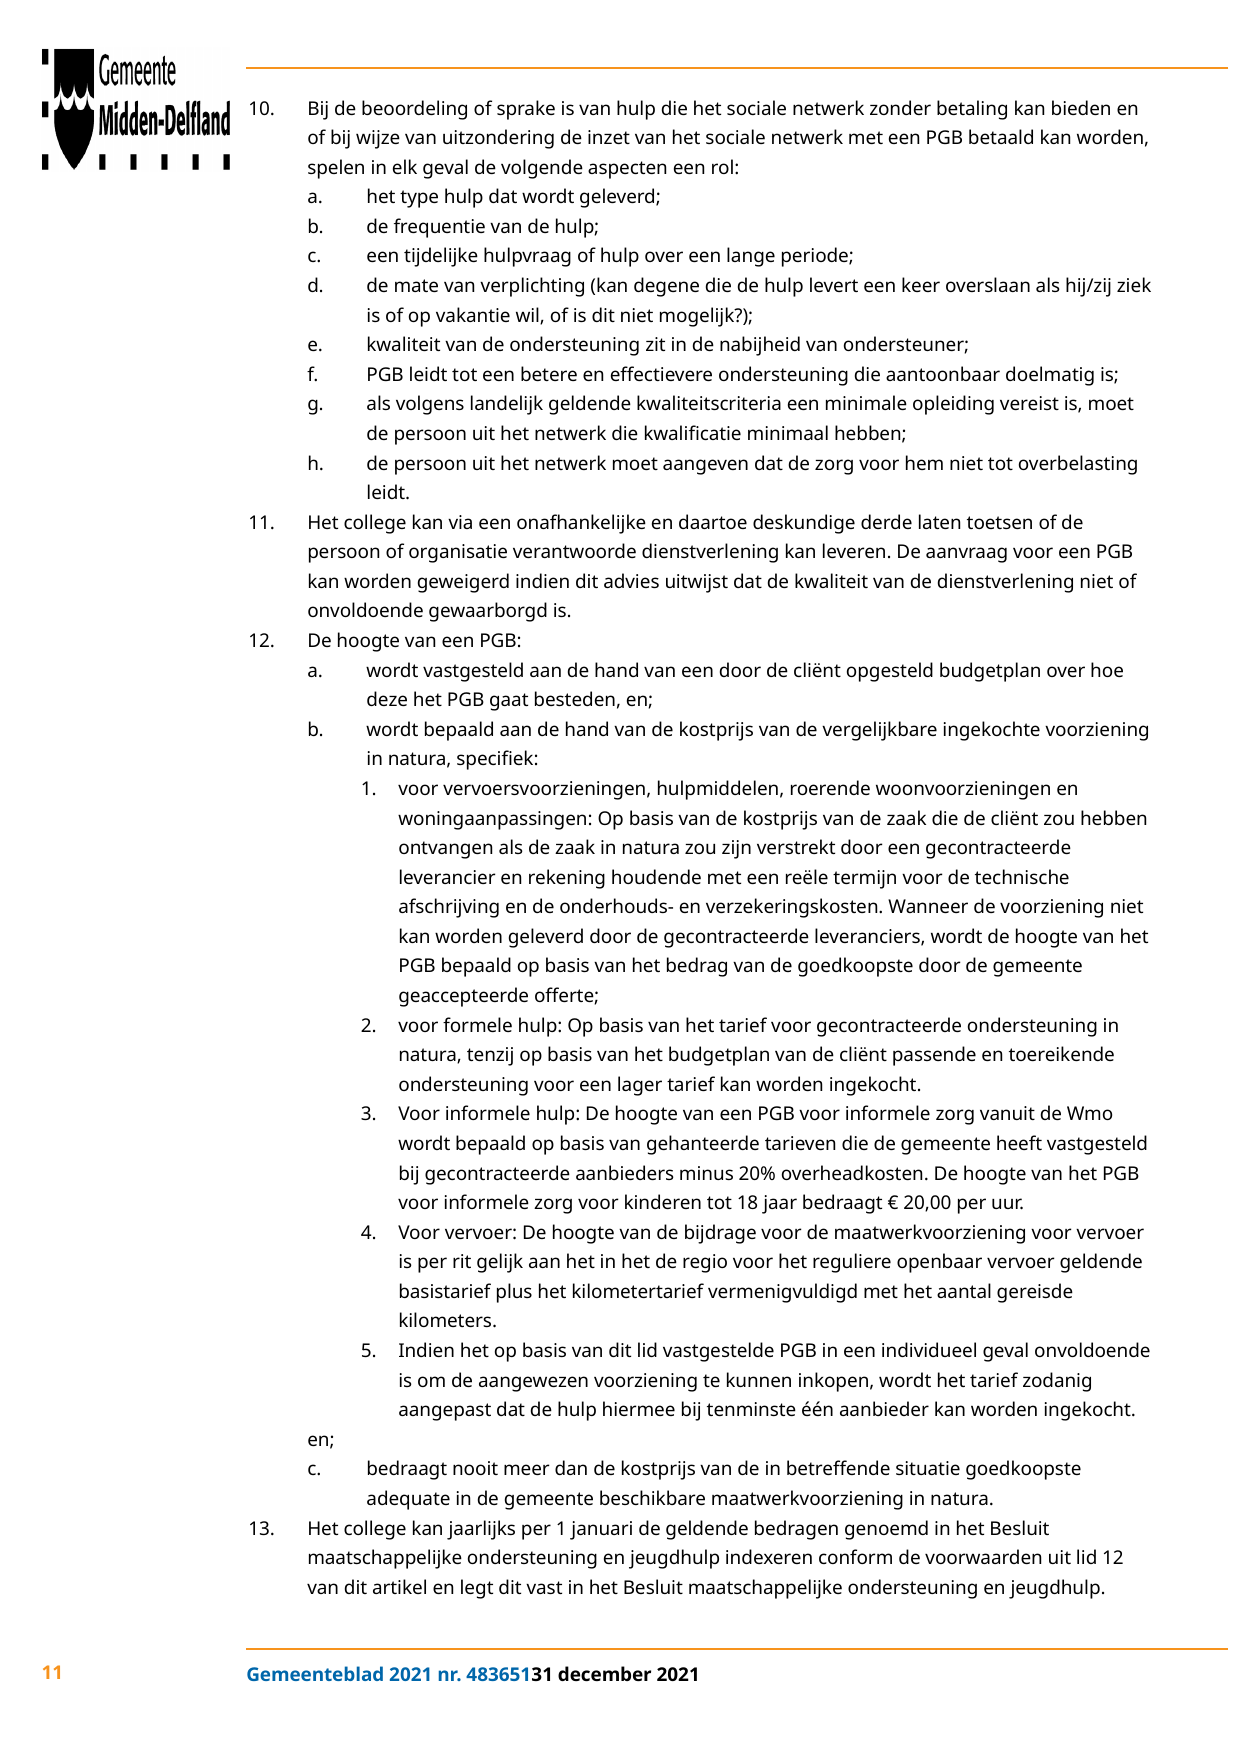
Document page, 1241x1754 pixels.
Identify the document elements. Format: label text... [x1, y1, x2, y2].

list kwaliteit van de ondersteuning zit in de nabijheid van ondersteuner; [307, 331, 1152, 357]
list Voor vervoer: De hoogte van de bijdrage voor de maatwerkvoorziening voor vervoer is per rit gelijk aan het in het de regio voor het reguliere openbaar vervoer geldende basistarief plus het kilometertarief vermenigvuldigd met het aantal gereisde kilometers. [361, 1219, 1152, 1333]
list wordt bepaald aan de hand van de kostprijs van de vergelijkbare ingekochte voorziening in natura, specifiek: [307, 716, 1152, 771]
list voor vervoersvoorzieningen, hulpmiddelen, roerende woonvoorzieningen en woningaanpassingen: Op basis van de kostprijs van de zaak die de cliënt zou hebben ontvangen als de zaak in natura zou zijn verstrekt door een gecontracteerde leverancier en rekening houdende met een reële termijn voor de technische afschrijving en de onderhouds- en verzekeringskosten. Wanneer de voorziening niet kan worden geleverd door de gecontracteerde leveranciers, wordt de hoogte van het PGB bepaald op basis van het bedrag van de goedkoopste door de gemeente geaccepteerde offerte; [361, 775, 1152, 1008]
list de frequentie van de hulp; [307, 213, 1152, 239]
list Het college kan jaarlijks per 1 januari de geldende bedragen genoemd in het Besluit maatschappelijke ondersteuning en jeugdhulp indexeren conform de voorwaarden uit lid 12 van dit artikel en legt dit vast in het Besluit maatschappelijke ondersteuning en jeugdhulp. [248, 1515, 1152, 1600]
list de persoon uit het netwerk moet aangeven dat de zorg voor hem niet tot overbelasting leidt. [307, 450, 1152, 505]
list voor formele hulp: Op basis van het tarief voor gecontracteerde ondersteuning in natura, tenzij op basis van het budgetplan van de cliënt passende en toereikende ondersteuning voor een lager tarief kan worden ingekocht. [361, 1012, 1152, 1097]
list de mate van verplichting (kan degene die de hulp levert een keer overslaan als hij/zij ziek is of op vakantie wil, of is dit niet mogelijk?); [307, 272, 1152, 328]
list Voor informele hulp: De hoogte van een PGB voor informele zorg vanuit de Wmo wordt bepaald op basis van gehanteerde tarieven die de gemeente heeft vastgesteld bij gecontracteerde aanbieders minus 20% overheadkosten. De hoogte van het PGB voor informele zorg voor kinderen tot 18 jaar bedraagt € 20,00 per uur. [361, 1101, 1152, 1215]
list De hoogte van een PGB: [248, 627, 1152, 653]
list als volgens landelijk geldende kwaliteitscriteria een minimale opleiding vereist is, moet de persoon uit het netwerk die kwalificatie minimaal hebben; [307, 391, 1152, 446]
picture [41, 47, 231, 172]
list Bij de beoordeling of sprake is van hulp die het sociale netwerk zonder betaling kan bieden en of bij wijze van uitzondering de inzet van het sociale netwerk met een PGB betaald kan worden, spelen in elk geval de volgende aspecten een rol: [248, 95, 1152, 180]
list wordt vastgesteld aan de hand van een door de cliënt opgesteld budgetplan over hoe deze het PGB gaat besteden, en; [307, 657, 1152, 712]
list een tijdelijke hulpvraag of hulp over een lange periode; [307, 243, 1152, 268]
list Indien het op basis van dit lid vastgestelde PGB in een individueel geval onvoldoende is om de aangewezen voorziening te kunnen inkopen, wordt het tarief zodanig aangepast dat de hulp hiermee bij tenminste één aanbieder kan worden ingekocht. [361, 1337, 1152, 1422]
list bedraagt nooit meer dan de kostprijs van de in betreffende situatie goedkoopste adequate in de gemeente beschikbare maatwerkvoorziening in natura. [307, 1456, 1152, 1511]
list en; [248, 1426, 1152, 1452]
list Het college kan via een onafhankelijke en daartoe deskundige derde laten toetsen of de persoon of organisatie verantwoorde dienstverlening kan leveren. De aanvraag voor een PGB kan worden geweigerd indien dit advies uitwijst dat de kwaliteit van de dienstverlening niet of onvoldoende gewaarborgd is. [248, 509, 1152, 623]
list het type hulp dat wordt geleverd; [307, 183, 1152, 209]
list PGB leidt tot een betere en effectievere ondersteuning die aantoonbaar doelmatig is; [307, 361, 1152, 387]
